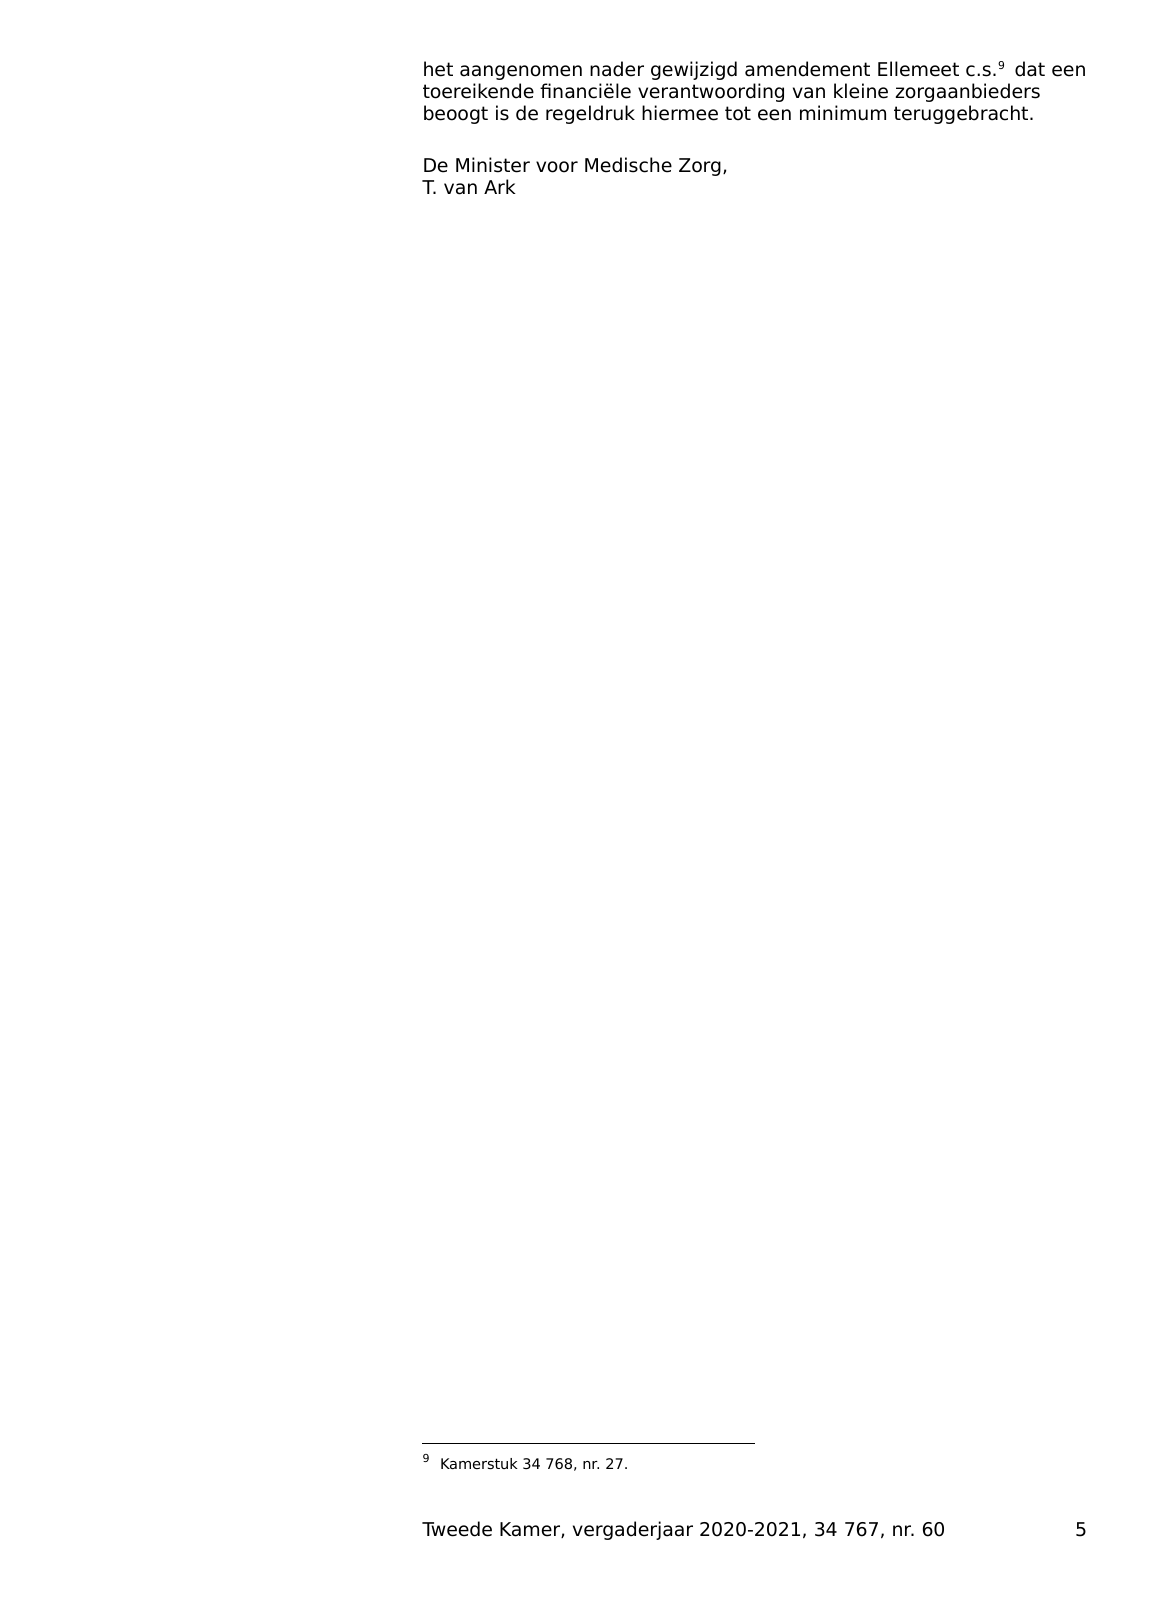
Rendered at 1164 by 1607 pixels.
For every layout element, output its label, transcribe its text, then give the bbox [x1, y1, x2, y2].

text het aangenomen nader gewijzigd amendement Ellemeet c.s. dat een toereikende financiële verantwoording van kleine zorgaanbieders beoogt is de regeldruk hiermee tot een minimum teruggebracht. [422, 59, 1087, 125]
text De Minister voor Medische Zorg, T. van Ark [422, 155, 1087, 199]
text Kamerstuk 34 768, nr. 27. [422, 1452, 1087, 1474]
